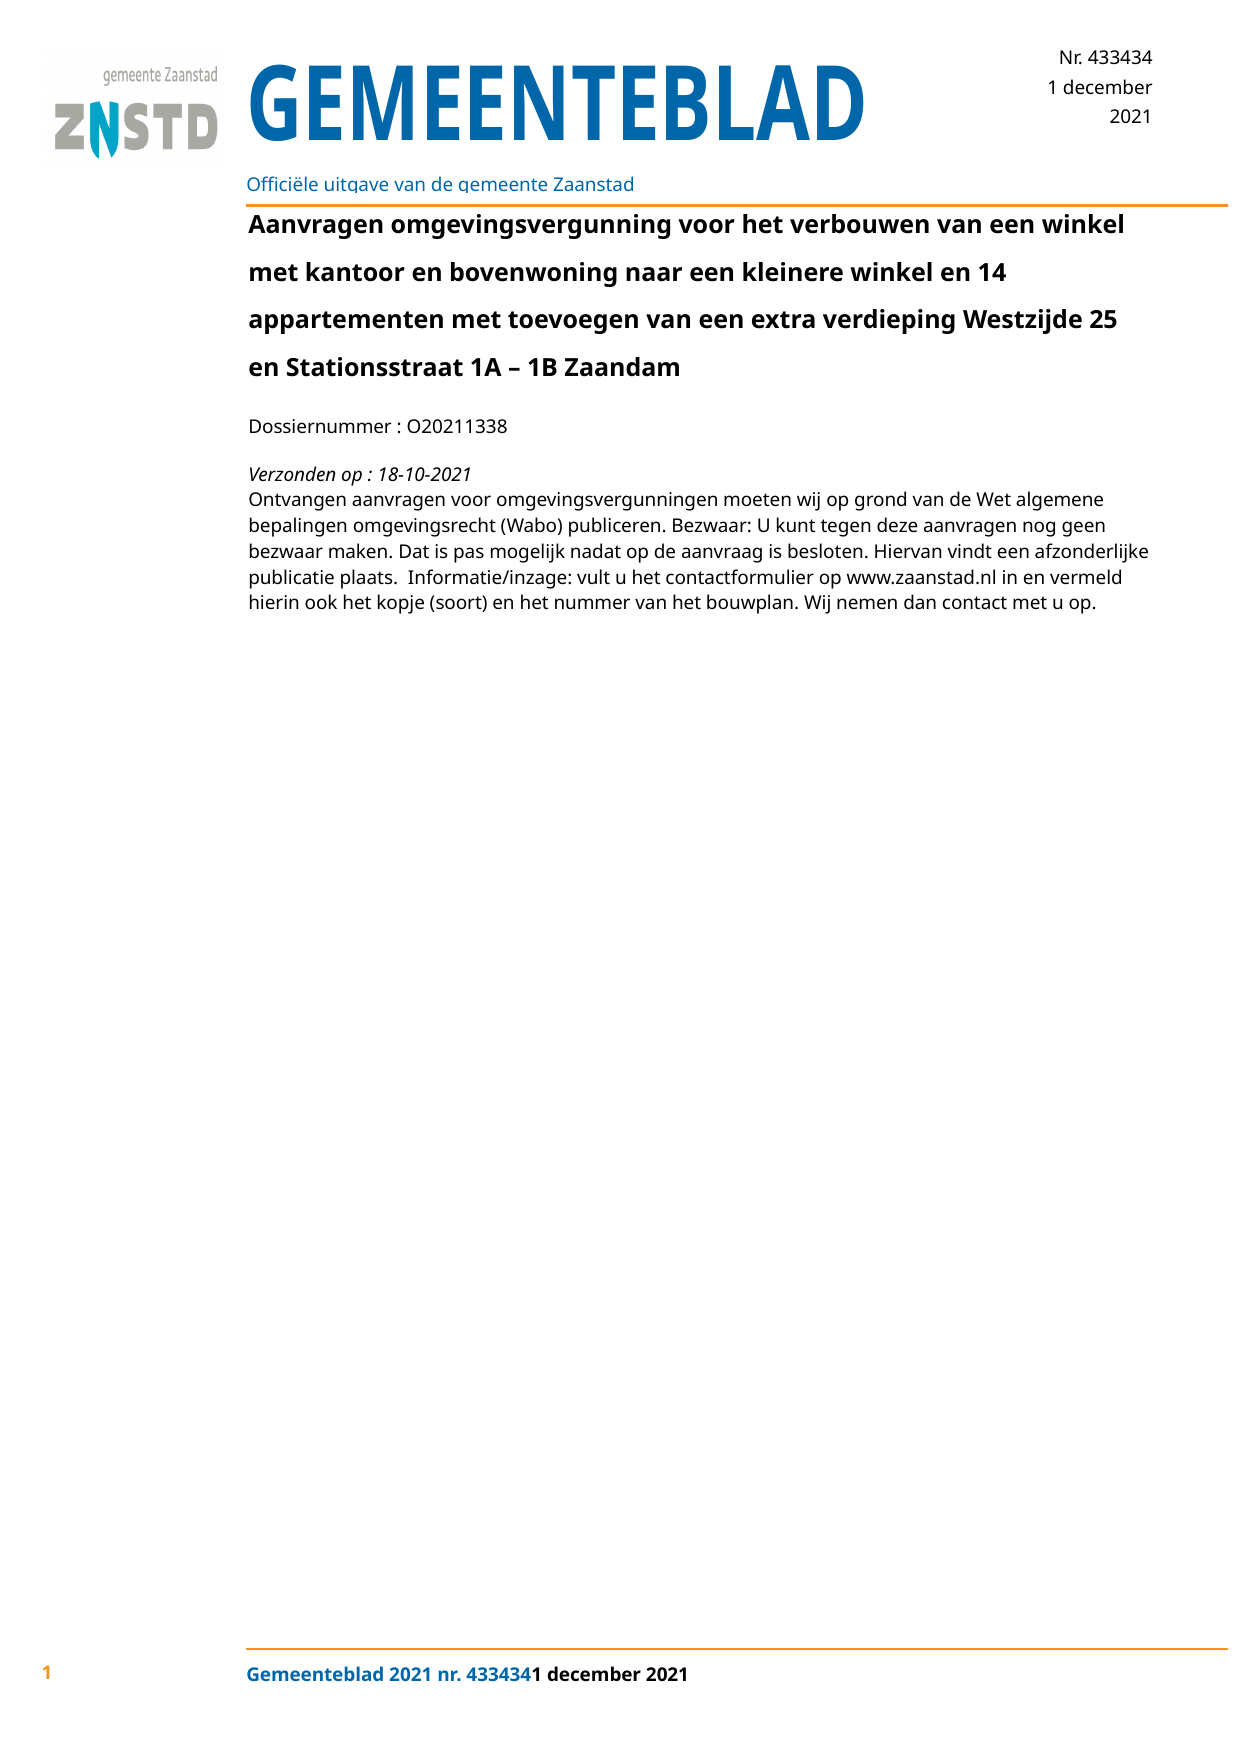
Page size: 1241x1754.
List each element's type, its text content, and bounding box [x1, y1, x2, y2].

picture [41, 47, 231, 172]
text Verzonden op : 18-10-2021 [248, 461, 1152, 487]
text Ontvangen aanvragen voor omgevingsvergunningen moeten wij op grond van de Wet algemene bepalingen omgevingsrecht (Wabo) publiceren. Bezwaar: U kunt tegen deze aanvragen nog geen bezwaar maken. Dat is pas mogelijk nadat op de aanvraag is besloten. Hiervan vindt een afzonderlijke publicatie plaats. Informatie/inzage: vult u het contactformulier op www.zaanstad.nl in en vermeld hierin ook het kopje (soort) en het nummer van het bouwplan. Wij nemen dan contact met u op. [248, 487, 1152, 615]
text Dossiernummer : O20211338 [248, 413, 1152, 439]
text Aanvragen omgevingsvergunning voor het verbouwen van een winkel met kantoor en bovenwoning naar een kleinere winkel en 14 appartementen met toevoegen van een extra verdieping Westzijde 25 en Stationsstraat 1A – 1B Zaandam [248, 207, 1152, 384]
